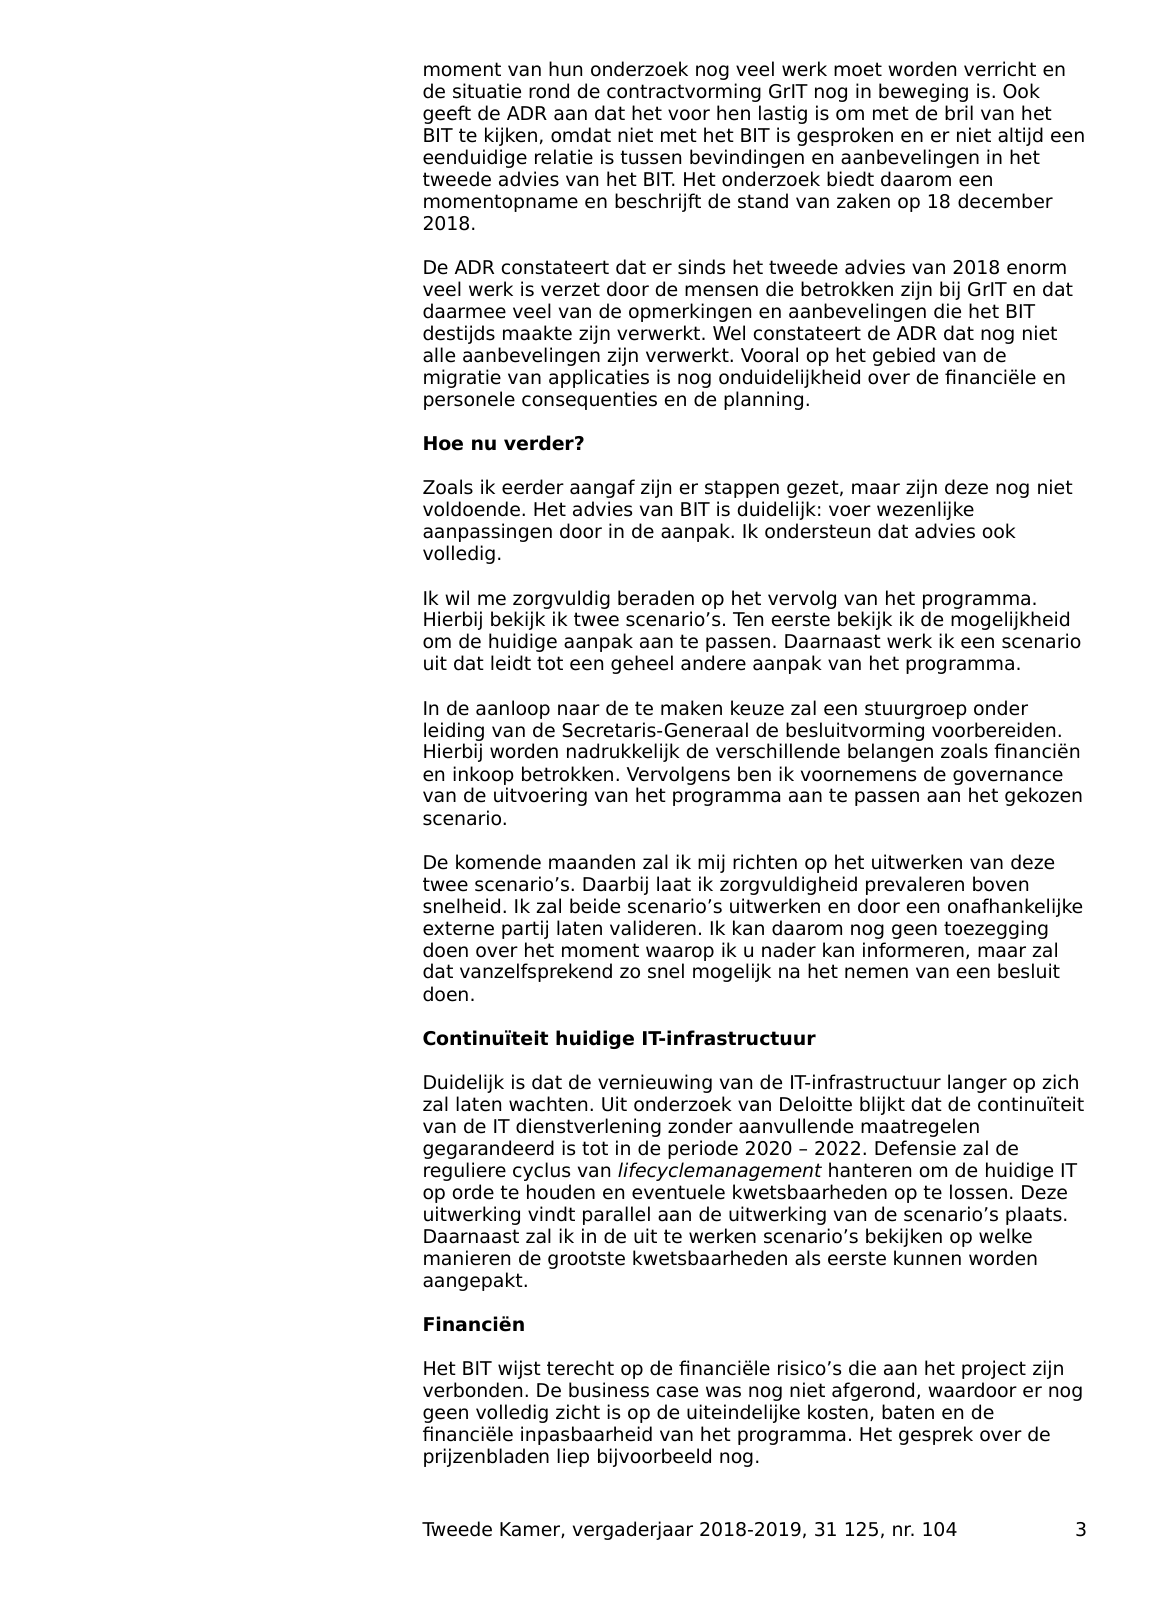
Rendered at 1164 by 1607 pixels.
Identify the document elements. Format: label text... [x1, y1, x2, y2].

text De ADR constateert dat er sinds het tweede advies van 2018 enorm veel werk is verzet door de mensen die betrokken zijn bij GrIT en dat daarmee veel van de opmerkingen en aanbevelingen die het BIT destijds maakte zijn verwerkt. Wel constateert de ADR dat nog niet alle aanbevelingen zijn verwerkt. Vooral op het gebied van de migratie van applicaties is nog onduidelijkheid over de financiële en personele consequenties en de planning. [422, 257, 1087, 411]
subtitle Financiën [422, 1314, 1087, 1336]
text Het BIT wijst terecht op de financiële risico’s die aan het project zijn verbonden. De business case was nog niet afgerond, waardoor er nog geen volledig zicht is op de uiteindelijke kosten, baten en de financiële inpasbaarheid van het programma. Het gesprek over de prijzenbladen liep bijvoorbeeld nog. [422, 1358, 1087, 1468]
subtitle Hoe nu verder? [422, 433, 1087, 455]
text In de aanloop naar de te maken keuze zal een stuurgroep onder leiding van de Secretaris-Generaal de besluitvorming voorbereiden. Hierbij worden nadrukkelijk de verschillende belangen zoals financiën en inkoop betrokken. Vervolgens ben ik voornemens de governance van de uitvoering van het programma aan te passen aan het gekozen scenario. [422, 697, 1087, 829]
subtitle Continuïteit huidige IT-infrastructuur [422, 1028, 1087, 1049]
text Zoals ik eerder aangaf zijn er stappen gezet, maar zijn deze nog niet voldoende. Het advies van BIT is duidelijk: voer wezenlijke aanpassingen door in de aanpak. Ik ondersteun dat advies ook volledig. [422, 477, 1087, 565]
text moment van hun onderzoek nog veel werk moet worden verricht en de situatie rond de contractvorming GrIT nog in beweging is. Ook geeft de ADR aan dat het voor hen lastig is om met de bril van het BIT te kijken, omdat niet met het BIT is gesproken en er niet altijd een eenduidige relatie is tussen bevindingen en aanbevelingen in het tweede advies van het BIT. Het onderzoek biedt daarom een momentopname en beschrijft de stand van zaken op 18 december 2018. [422, 59, 1087, 235]
text Ik wil me zorgvuldig beraden op het vervolg van het programma. Hierbij bekijk ik twee scenario’s. Ten eerste bekijk ik de mogelijkheid om de huidige aanpak aan te passen. Daarnaast werk ik een scenario uit dat leidt tot een geheel andere aanpak van het programma. [422, 587, 1087, 675]
text De komende maanden zal ik mij richten op het uitwerken van deze twee scenario’s. Daarbij laat ik zorgvuldigheid prevaleren boven snelheid. Ik zal beide scenario’s uitwerken en door een onafhankelijke externe partij laten valideren. Ik kan daarom nog geen toezegging doen over het moment waarop ik u nader kan informeren, maar zal dat vanzelfsprekend zo snel mogelijk na het nemen van een besluit doen. [422, 852, 1087, 1005]
text Duidelijk is dat de vernieuwing van de IT-infrastructuur langer op zich zal laten wachten. Uit onderzoek van Deloitte blijkt dat de continuïteit van de IT dienstverlening zonder aanvullende maatregelen gegarandeerd is tot in de periode 2020 – 2022. Defensie zal de reguliere cyclus van lifecyclemanagement hanteren om de huidige IT op orde te houden en eventuele kwetsbaarheden op te lossen. Deze uitwerking vindt parallel aan de uitwerking van de scenario’s plaats. Daarnaast zal ik in de uit te werken scenario’s bekijken op welke manieren de grootste kwetsbaarheden als eerste kunnen worden aangepakt. [422, 1072, 1087, 1292]
